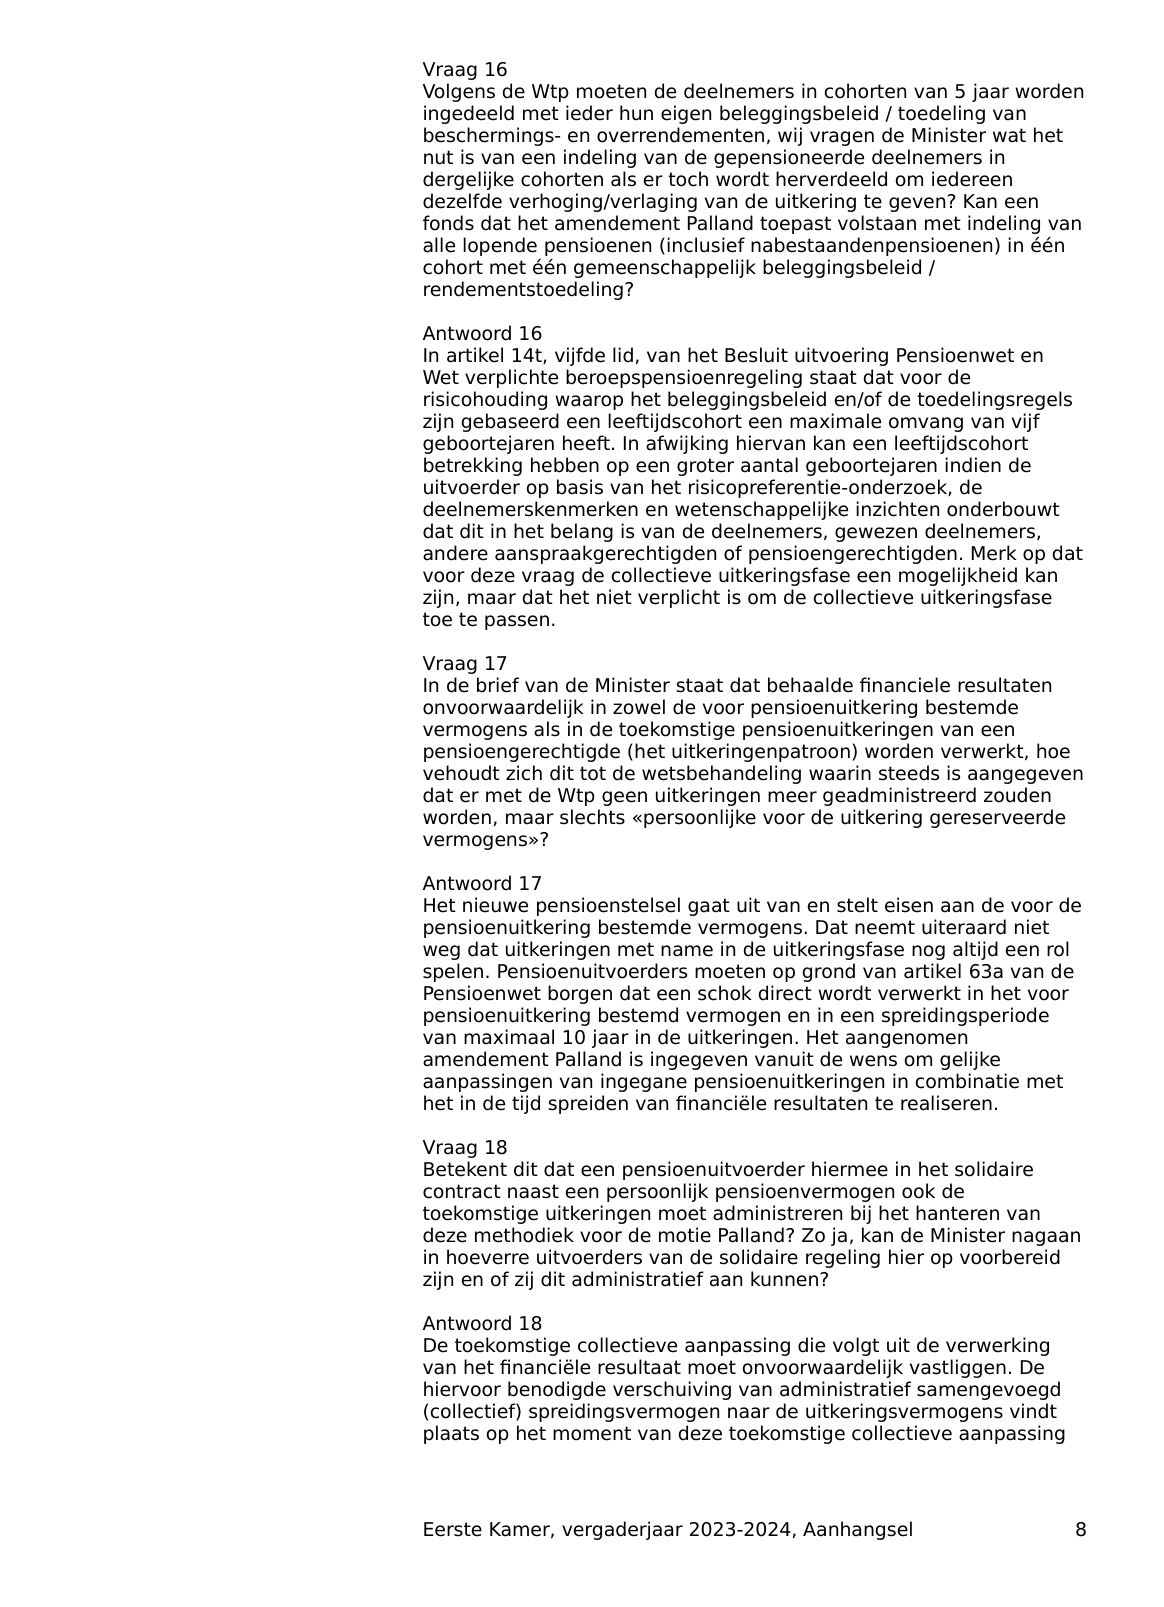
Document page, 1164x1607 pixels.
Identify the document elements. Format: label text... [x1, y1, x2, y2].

text Vraag 16 [422, 59, 1087, 81]
text Antwoord 17 [422, 873, 1087, 895]
text Vraag 17 [422, 653, 1087, 675]
text Het nieuwe pensioenstelsel gaat uit van en stelt eisen aan de voor de pensioenuitkering bestemde vermogens. Dat neemt uiteraard niet weg dat uitkeringen met name in de uitkeringsfase nog altijd een rol spelen. Pensioenuitvoerders moeten op grond van artikel 63a van de Pensioenwet borgen dat een schok direct wordt verwerkt in het voor pensioenuitkering bestemd vermogen en in een spreidingsperiode van maximaal 10 jaar in de uitkeringen. Het aangenomen amendement Palland is ingegeven vanuit de wens om gelijke aanpassingen van ingegane pensioenuitkeringen in combinatie met het in de tijd spreiden van financiële resultaten te realiseren. [422, 895, 1087, 1115]
text Betekent dit dat een pensioenuitvoerder hiermee in het solidaire contract naast een persoonlijk pensioenvermogen ook de toekomstige uitkeringen moet administreren bij het hanteren van deze methodiek voor de motie Palland? Zo ja, kan de Minister nagaan in hoeverre uitvoerders van de solidaire regeling hier op voorbereid zijn en of zij dit administratief aan kunnen? [422, 1159, 1087, 1291]
text In de brief van de Minister staat dat behaalde financiele resultaten onvoorwaardelijk in zowel de voor pensioenuitkering bestemde vermogens als in de toekomstige pensioenuitkeringen van een pensioengerechtigde (het uitkeringenpatroon) worden verwerkt, hoe vehoudt zich dit tot de wetsbehandeling waarin steeds is aangegeven dat er met de Wtp geen uitkeringen meer geadministreerd zouden worden, maar slechts «persoonlijke voor de uitkering gereserveerde vermogens»? [422, 675, 1087, 851]
text Antwoord 16 [422, 323, 1087, 345]
text Volgens de Wtp moeten de deelnemers in cohorten van 5 jaar worden ingedeeld met ieder hun eigen beleggingsbeleid / toedeling van beschermings- en overrendementen, wij vragen de Minister wat het nut is van een indeling van de gepensioneerde deelnemers in dergelijke cohorten als er toch wordt herverdeeld om iedereen dezelfde verhoging/verlaging van de uitkering te geven? Kan een fonds dat het amendement Palland toepast volstaan met indeling van alle lopende pensioenen (inclusief nabestaandenpensioenen) in één cohort met één gemeenschappelijk beleggingsbeleid / rendementstoedeling? [422, 81, 1087, 301]
text Vraag 18 [422, 1137, 1087, 1159]
text Antwoord 18 [422, 1313, 1087, 1335]
text In artikel 14t, vijfde lid, van het Besluit uitvoering Pensioenwet en Wet verplichte beroepspensioenregeling staat dat voor de risicohouding waarop het beleggingsbeleid en/of de toedelingsregels zijn gebaseerd een leeftijdscohort een maximale omvang van vijf geboortejaren heeft. In afwijking hiervan kan een leeftijdscohort betrekking hebben op een groter aantal geboortejaren indien de uitvoerder op basis van het risicopreferentie-onderzoek, de deelnemerskenmerken en wetenschappelijke inzichten onderbouwt dat dit in het belang is van de deelnemers, gewezen deelnemers, andere aanspraakgerechtigden of pensioengerechtigden. Merk op dat voor deze vraag de collectieve uitkeringsfase een mogelijkheid kan zijn, maar dat het niet verplicht is om de collectieve uitkeringsfase toe te passen. [422, 345, 1087, 631]
text De toekomstige collectieve aanpassing die volgt uit de verwerking van het financiële resultaat moet onvoorwaardelijk vastliggen. De hiervoor benodigde verschuiving van administratief samengevoegd (collectief) spreidingsvermogen naar de uitkeringsvermogens vindt plaats op het moment van deze toekomstige collectieve aanpassing [422, 1335, 1087, 1445]
